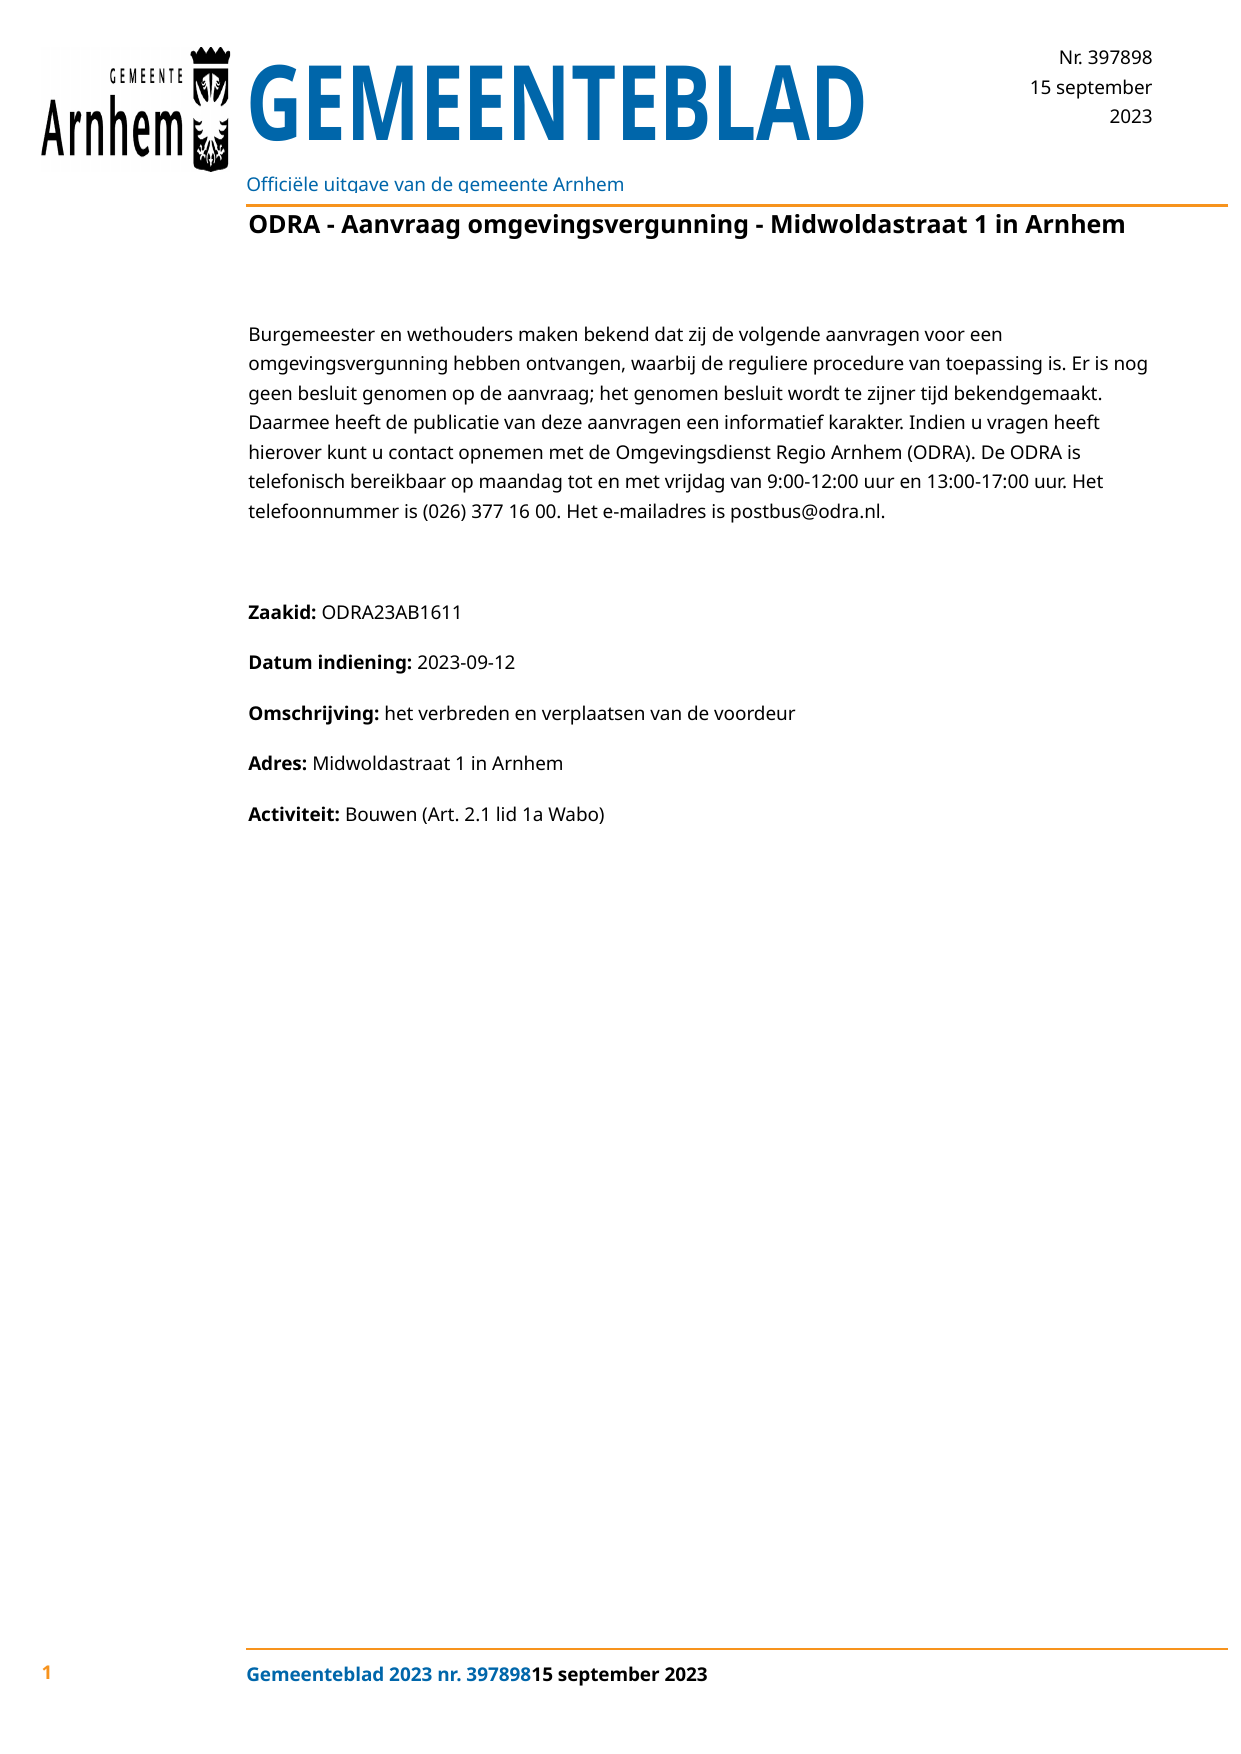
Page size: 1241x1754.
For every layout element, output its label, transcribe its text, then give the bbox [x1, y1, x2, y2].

text Zaakid: ODRA23AB1611 [248, 599, 1152, 625]
text Omschrijving: het verbreden en verplaatsen van de voordeur [248, 700, 1152, 726]
picture [41, 47, 231, 172]
text Activiteit: Bouwen (Art. 2.1 lid 1a Wabo) [248, 801, 1152, 826]
text Burgemeester en wethouders maken bekend dat zij de volgende aanvragen voor een omgevingsvergunning hebben ontvangen, waarbij de reguliere procedure van toepassing is. Er is nog geen besluit genomen op de aanvraag; het genomen besluit wordt te zijner tijd bekendgemaakt. Daarmee heeft de publicatie van deze aanvragen een informatief karakter. Indien u vragen heeft hierover kunt u contact opnemen met de Omgevingsdienst Regio Arnhem (ODRA). De ODRA is telefonisch bereikbaar op maandag tot en met vrijdag van 9:00-12:00 uur en 13:00-17:00 uur. Het telefoonnummer is (026) 377 16 00. Het e-mailadres is postbus@odra.nl. [248, 321, 1152, 524]
text ODRA - Aanvraag omgevingsvergunning - Midwoldastraat 1 in Arnhem [248, 207, 1152, 241]
text Adres: Midwoldastraat 1 in Arnhem [248, 750, 1152, 776]
text Datum indiening: 2023-09-12 [248, 649, 1152, 675]
